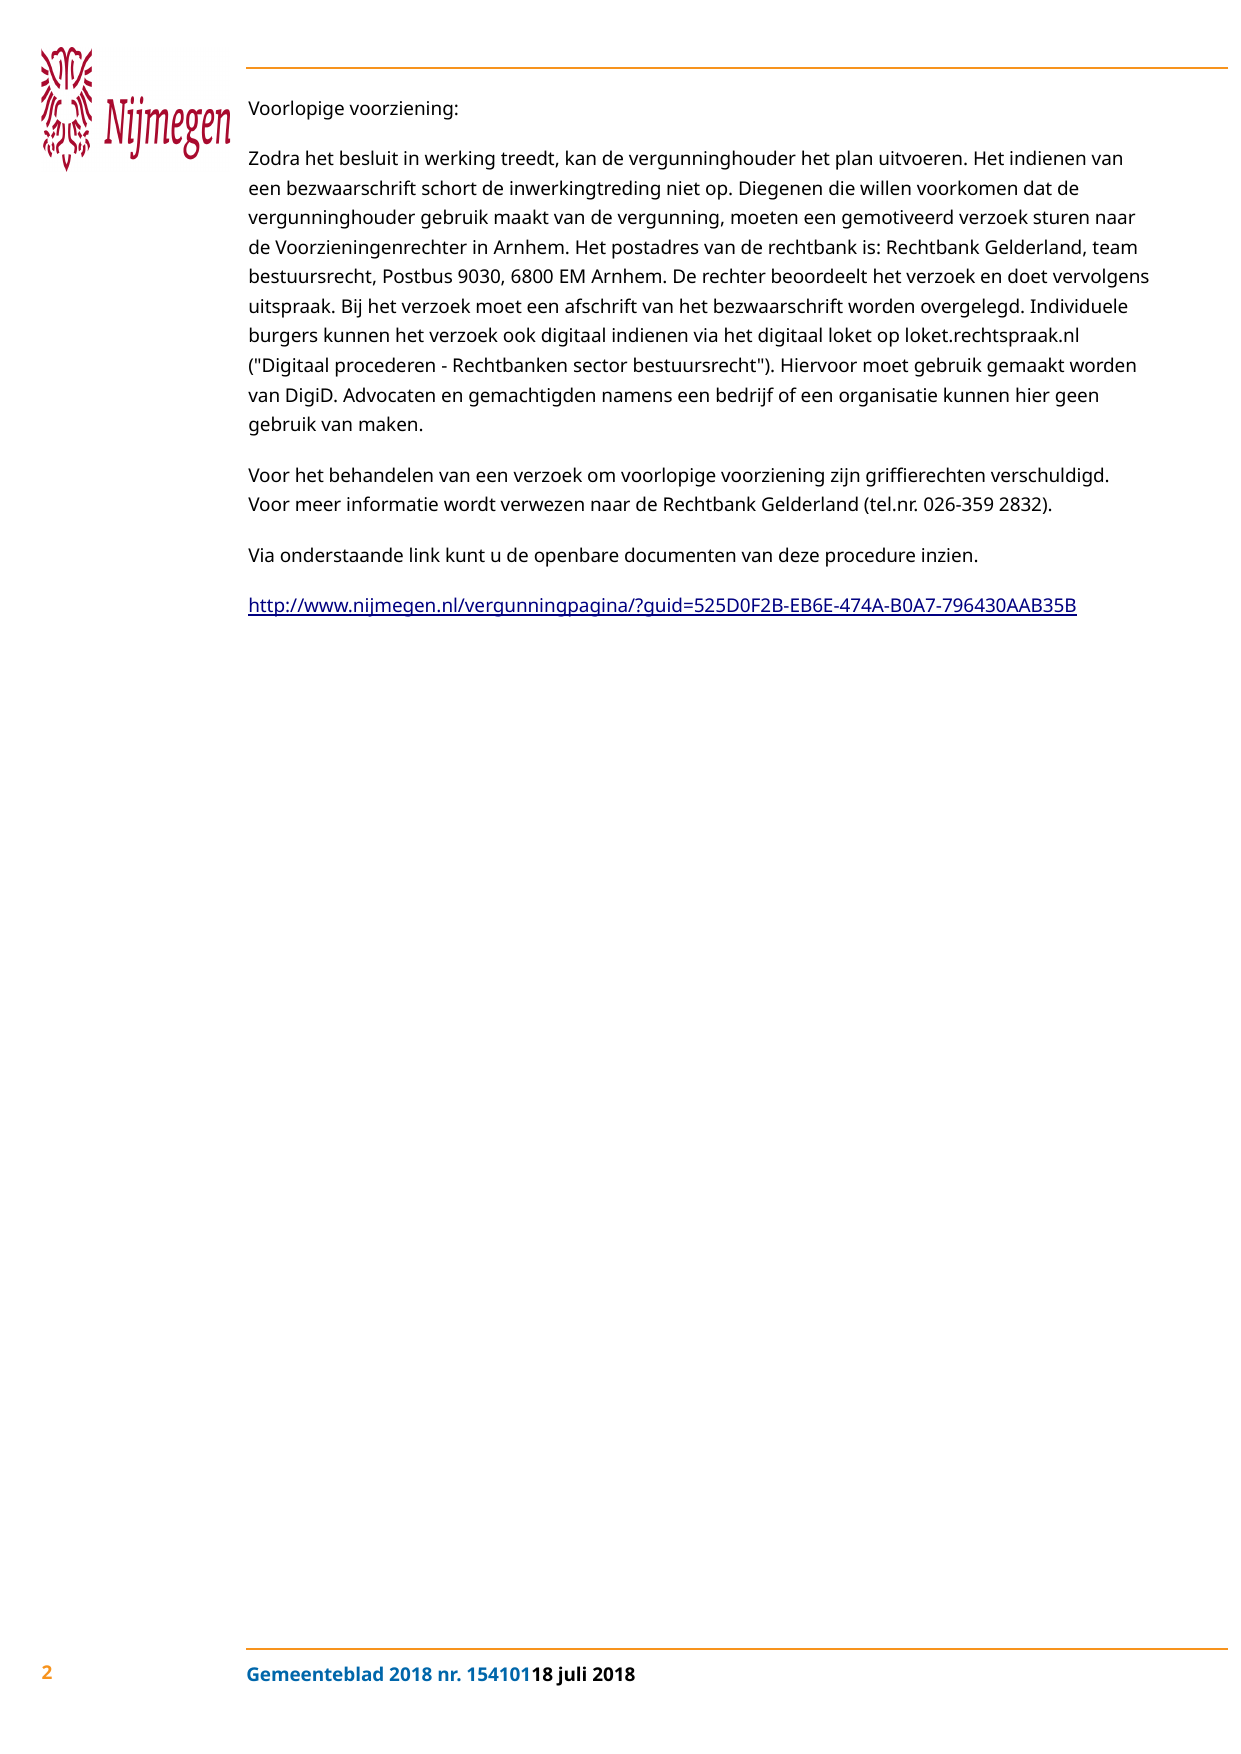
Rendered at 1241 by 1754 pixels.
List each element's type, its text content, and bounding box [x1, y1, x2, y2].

picture [41, 47, 231, 172]
text Zodra het besluit in werking treedt, kan de vergunninghouder het plan uitvoeren. Het indienen van een bezwaarschrift schort de inwerkingtreding niet op. Diegenen die willen voorkomen dat de vergunninghouder gebruik maakt van de vergunning, moeten een gemotiveerd verzoek sturen naar de Voorzieningenrechter in Arnhem. Het postadres van de rechtbank is: Rechtbank Gelderland, team bestuursrecht, Postbus 9030, 6800 EM Arnhem. De rechter beoordeelt het verzoek en doet vervolgens uitspraak. Bij het verzoek moet een afschrift van het bezwaarschrift worden overgelegd. Individuele burgers kunnen het verzoek ook digitaal indienen via het digitaal loket op loket.rechtspraak.nl ("Digitaal procederen - Rechtbanken sector bestuursrecht"). Hiervoor moet gebruik gemaakt worden van DigiD. Advocaten en gemachtigden namens een bedrijf of een organisatie kunnen hier geen gebruik van maken. [248, 145, 1152, 437]
text Voorlopige voorziening: [248, 95, 1152, 121]
text http://www.nijmegen.nl/vergunningpagina/?guid=525D0F2B-EB6E-474A-B0A7-796430AAB35B [248, 592, 1152, 618]
text Voor het behandelen van een verzoek om voorlopige voorziening zijn griffierechten verschuldigd. Voor meer informatie wordt verwezen naar de Rechtbank Gelderland (tel.nr. 026-359 2832). [248, 462, 1152, 517]
text Via onderstaande link kunt u de openbare documenten van deze procedure inzien. [248, 542, 1152, 568]
